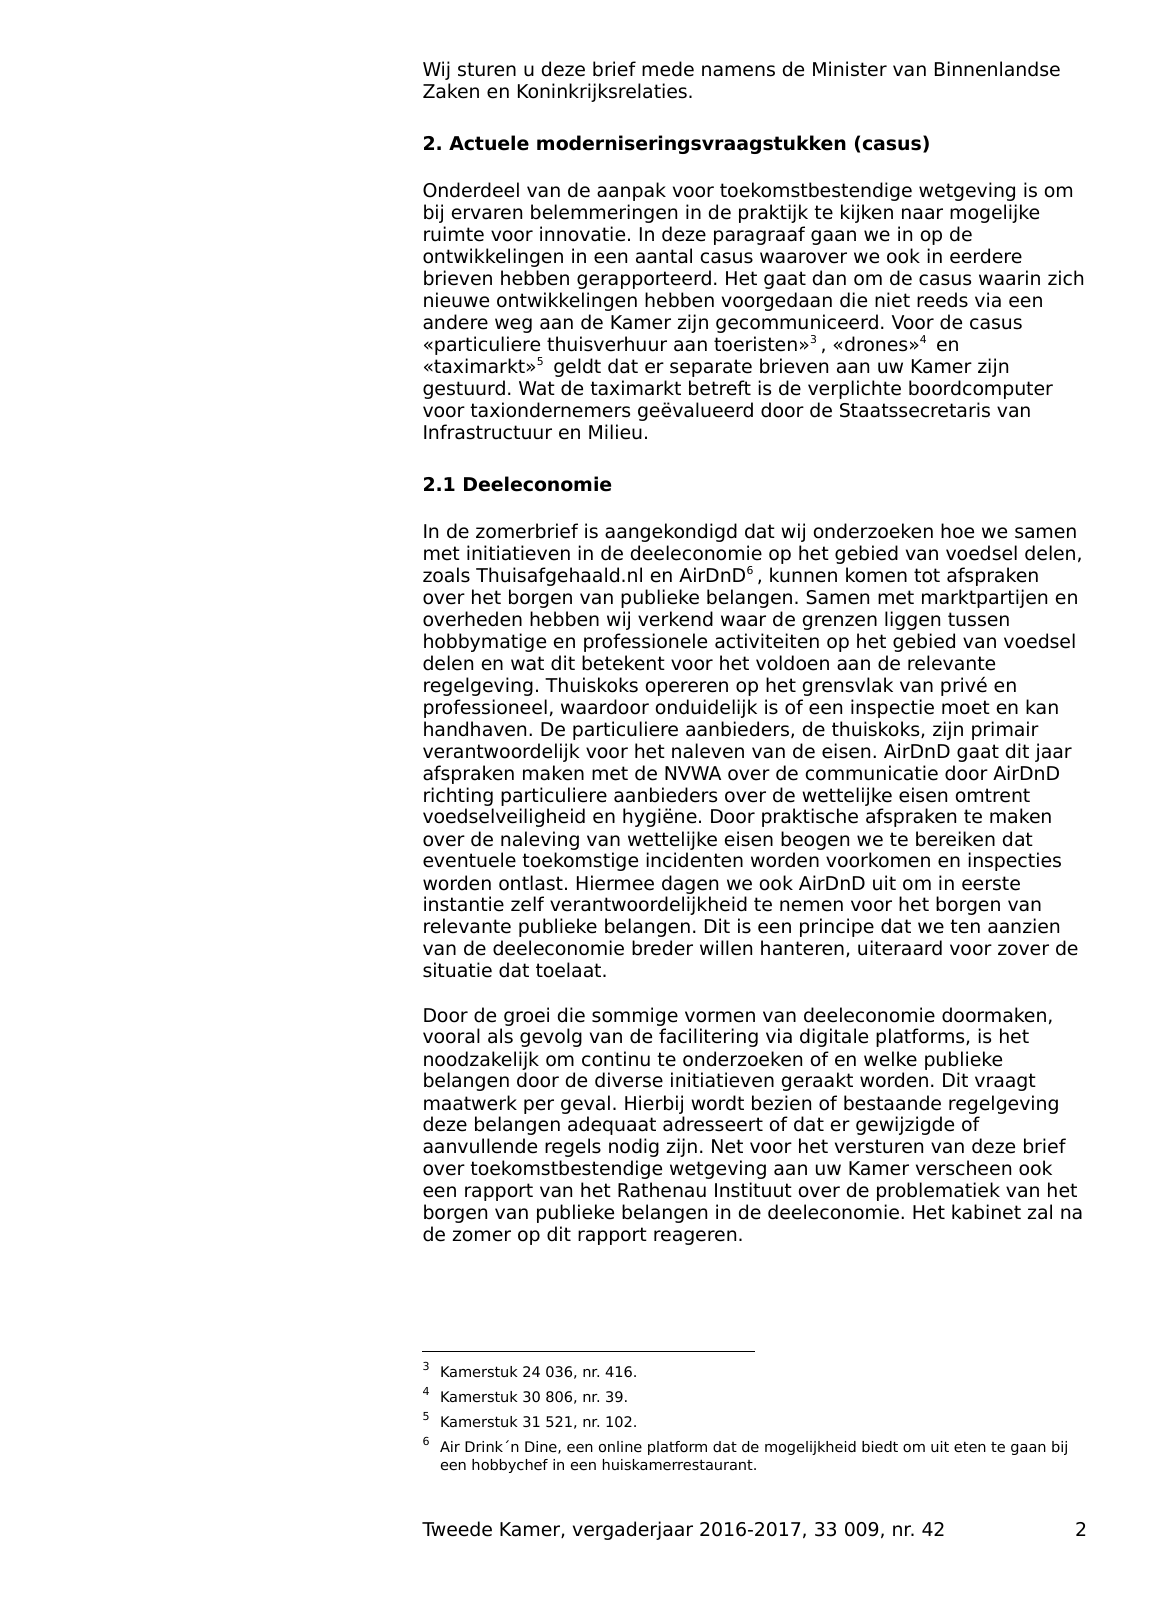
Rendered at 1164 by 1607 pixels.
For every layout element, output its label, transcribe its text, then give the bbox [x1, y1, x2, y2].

text Kamerstuk 30 806, nr. 39. [422, 1385, 1087, 1407]
text Kamerstuk 31 521, nr. 102. [422, 1410, 1087, 1432]
text Onderdeel van de aanpak voor toekomstbestendige wetgeving is om bij ervaren belemmeringen in de praktijk te kijken naar mogelijke ruimte voor innovatie. In deze paragraaf gaan we in op de ontwikkelingen in een aantal casus waarover we ook in eerdere brieven hebben gerapporteerd. Het gaat dan om de casus waarin zich nieuwe ontwikkelingen hebben voorgedaan die niet reeds via een andere weg aan de Kamer zijn gecommuniceerd. Voor de casus «particuliere thuisverhuur aan toeristen», «drones» en «taximarkt» geldt dat er separate brieven aan uw Kamer zijn gestuurd. Wat de taximarkt betreft is de verplichte boordcomputer voor taxiondernemers geëvalueerd door de Staatssecretaris van Infrastructuur en Milieu. [422, 180, 1087, 444]
subtitle 2.1 Deeleconomie [422, 474, 1087, 496]
text Kamerstuk 24 036, nr. 416. [422, 1360, 1087, 1382]
text Air Drink´n Dine, een online platform dat de mogelijkheid biedt om uit eten te gaan bij een hobbychef in een huiskamerrestaurant. [422, 1435, 1087, 1474]
text In de zomerbrief is aangekondigd dat wij onderzoeken hoe we samen met initiatieven in de deeleconomie op het gebied van voedsel delen, zoals Thuisafgehaald.nl en AirDnD, kunnen komen tot afspraken over het borgen van publieke belangen. Samen met marktpartijen en overheden hebben wij verkend waar de grenzen liggen tussen hobbymatige en professionele activiteiten op het gebied van voedsel delen en wat dit betekent voor het voldoen aan de relevante regelgeving. Thuiskoks opereren op het grensvlak van privé en professioneel, waardoor onduidelijk is of een inspectie moet en kan handhaven. De particuliere aanbieders, de thuiskoks, zijn primair verantwoordelijk voor het naleven van de eisen. AirDnD gaat dit jaar afspraken maken met de NVWA over de communicatie door AirDnD richting particuliere aanbieders over de wettelijke eisen omtrent voedselveiligheid en hygiëne. Door praktische afspraken te maken over de naleving van wettelijke eisen beogen we te bereiken dat eventuele toekomstige incidenten worden voorkomen en inspecties worden ontlast. Hiermee dagen we ook AirDnD uit om in eerste instantie zelf verantwoordelijkheid te nemen voor het borgen van relevante publieke belangen. Dit is een principe dat we ten aanzien van de deeleconomie breder willen hanteren, uiteraard voor zover de situatie dat toelaat. [422, 521, 1087, 982]
subtitle 2. Actuele moderniseringsvraagstukken (casus) [422, 133, 1087, 155]
text Door de groei die sommige vormen van deeleconomie doormaken, vooral als gevolg van de facilitering via digitale platforms, is het noodzakelijk om continu te onderzoeken of en welke publieke belangen door de diverse initiatieven geraakt worden. Dit vraagt maatwerk per geval. Hierbij wordt bezien of bestaande regelgeving deze belangen adequaat adresseert of dat er gewijzigde of aanvullende regels nodig zijn. Net voor het versturen van deze brief over toekomstbestendige wetgeving aan uw Kamer verscheen ook een rapport van het Rathenau Instituut over de problematiek van het borgen van publieke belangen in de deeleconomie. Het kabinet zal na de zomer op dit rapport reageren. [422, 1004, 1087, 1246]
text Wij sturen u deze brief mede namens de Minister van Binnenlandse Zaken en Koninkrijksrelaties. [422, 59, 1087, 103]
